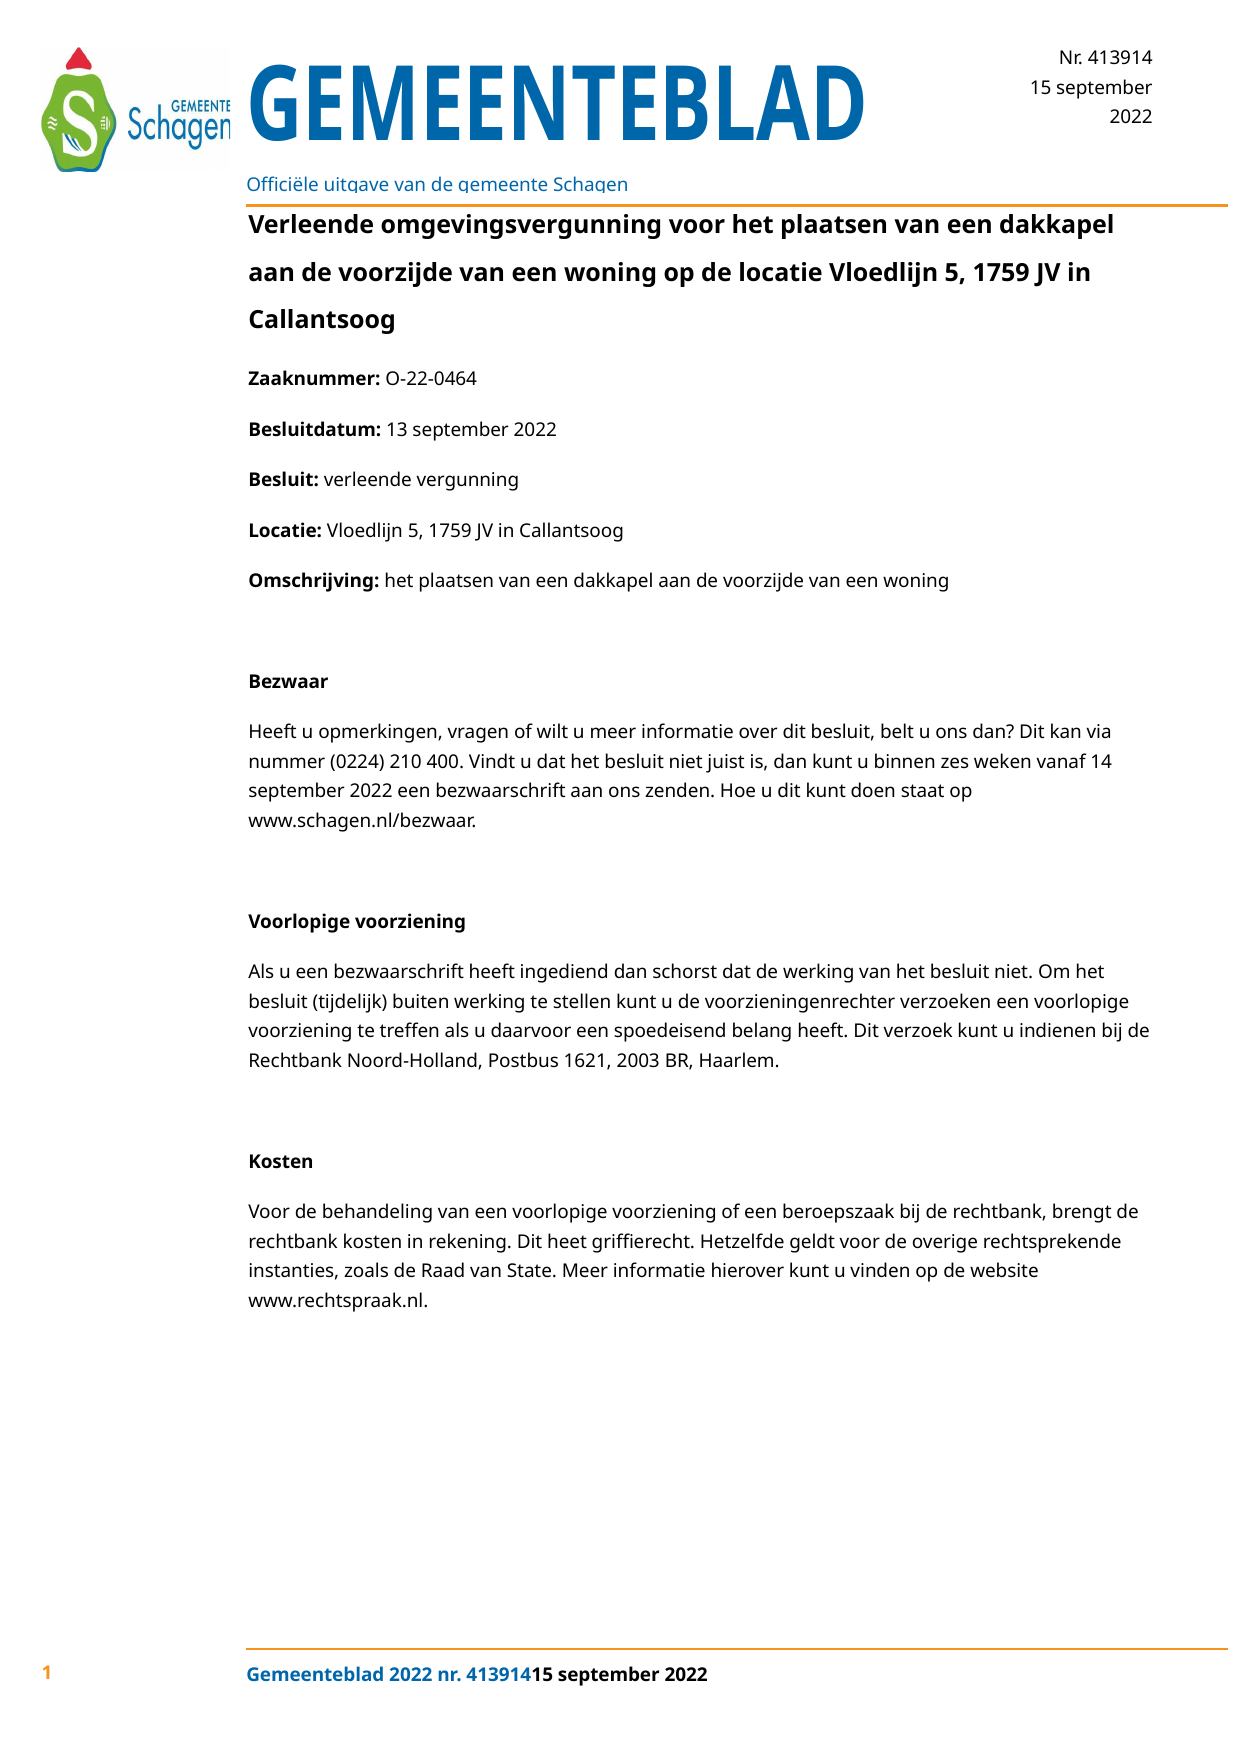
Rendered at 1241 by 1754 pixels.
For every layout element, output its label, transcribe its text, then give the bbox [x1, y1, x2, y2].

text Omschrijving: het plaatsen van een dakkapel aan de voorzijde van een woning [248, 567, 1152, 593]
text Locatie: Vloedlijn 5, 1759 JV in Callantsoog [248, 517, 1152, 542]
picture [41, 47, 231, 172]
text Besluitdatum: 13 september 2022 [248, 416, 1152, 442]
text Zaaknummer: O-22-0464 [248, 366, 1152, 391]
text Als u een bezwaarschrift heeft ingediend dan schorst dat de werking van het besluit niet. Om het besluit (tijdelijk) buiten werking te stellen kunt u de voorzieningenrechter verzoeken een voorlopige voorziening te treffen als u daarvoor een spoedeisend belang heeft. Dit verzoek kunt u indienen bij de Rechtbank Noord-Holland, Postbus 1621, 2003 BR, Haarlem. [248, 958, 1152, 1073]
text Bezwaar [248, 668, 1152, 694]
text Kosten [248, 1148, 1152, 1174]
text Besluit: verleende vergunning [248, 466, 1152, 492]
text Voorlopige voorziening [248, 908, 1152, 934]
text Heeft u opmerkingen, vragen of wilt u meer informatie over dit besluit, belt u ons dan? Dit kan via nummer (0224) 210 400. Vindt u dat het besluit niet juist is, dan kunt u binnen zes weken vanaf 14 september 2022 een bezwaarschrift aan ons zenden. Hoe u dit kunt doen staat op www.schagen.nl/bezwaar. [248, 718, 1152, 833]
text Verleende omgevingsvergunning voor het plaatsen van een dakkapel aan de voorzijde van een woning op de locatie Vloedlijn 5, 1759 JV in Callantsoog [248, 207, 1152, 336]
text Voor de behandeling van een voorlopige voorziening of een beroepszaak bij de rechtbank, brengt de rechtbank kosten in rekening. Dit heet griffierecht. Hetzelfde geldt voor de overige rechtsprekende instanties, zoals de Raad van State. Meer informatie hierover kunt u vinden op de website www.rechtspraak.nl. [248, 1198, 1152, 1313]
